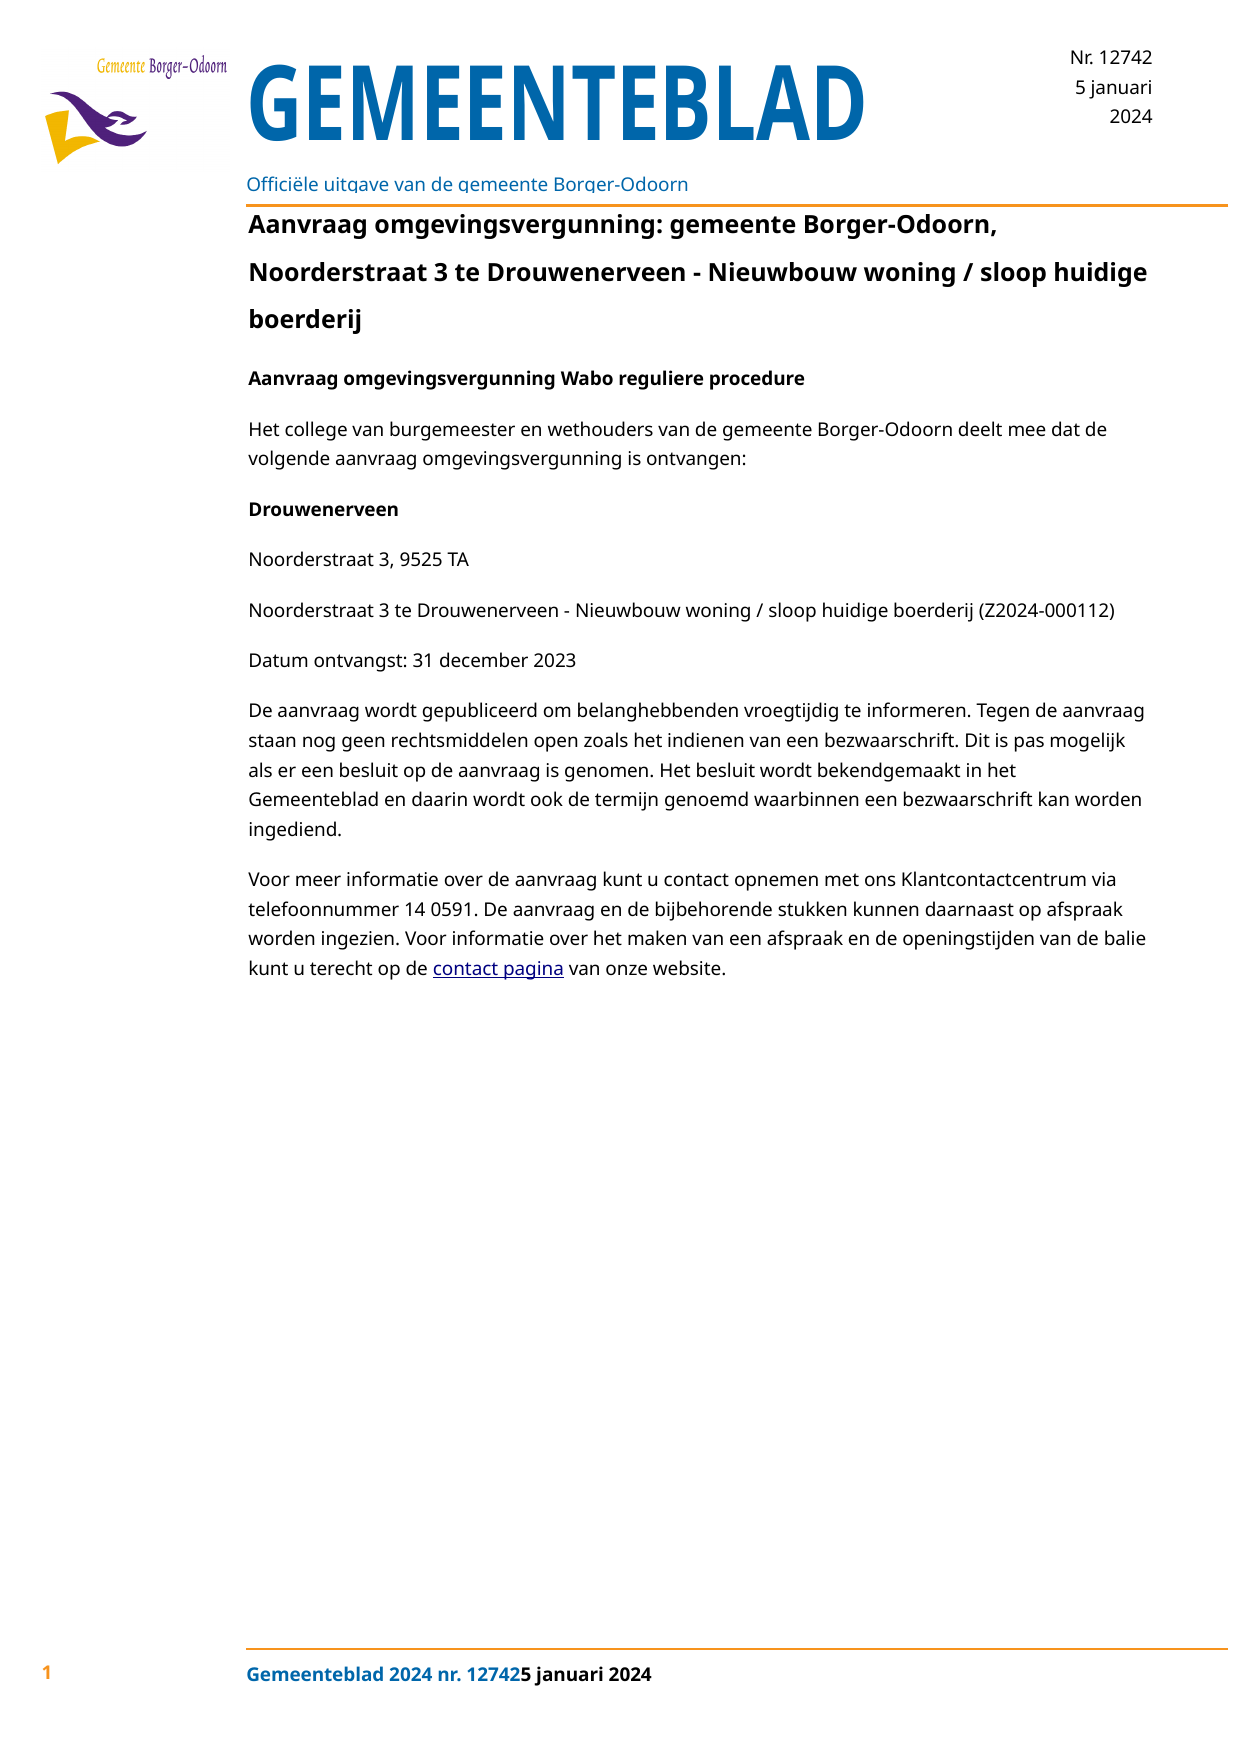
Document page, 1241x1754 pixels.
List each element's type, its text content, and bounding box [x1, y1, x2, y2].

text De aanvraag wordt gepubliceerd om belanghebbenden vroegtijdig te informeren. Tegen de aanvraag staan nog geen rechtsmiddelen open zoals het indienen van een bezwaarschrift. Dit is pas mogelijk als er een besluit op de aanvraag is genomen. Het besluit wordt bekendgemaakt in het Gemeenteblad en daarin wordt ook de termijn genoemd waarbinnen een bezwaarschrift kan worden ingediend. [248, 698, 1152, 842]
text Aanvraag omgevingsvergunning: gemeente Borger-Odoorn, Noorderstraat 3 te Drouwenerveen - Nieuwbouw woning / sloop huidige boerderij [248, 207, 1152, 336]
text Noorderstraat 3 te Drouwenerveen - Nieuwbouw woning / sloop huidige boerderij (Z2024-000112) [248, 597, 1152, 622]
text Het college van burgemeester en wethouders van de gemeente Borger-Odoorn deelt mee dat de volgende aanvraag omgevingsvergunning is ontvangen: [248, 416, 1152, 471]
text Aanvraag omgevingsvergunning Wabo reguliere procedure [248, 366, 1152, 391]
text Noorderstraat 3, 9525 TA [248, 546, 1152, 572]
text Voor meer informatie over de aanvraag kunt u contact opnemen met ons Klantcontactcentrum via telefoonnummer 14 0591. De aanvraag en de bijbehorende stukken kunnen daarnaast op afspraak worden ingezien. Voor informatie over het maken van een afspraak en de openingstijden van de balie kunt u terecht op de contact pagina van onze website. [248, 866, 1152, 981]
picture [41, 47, 231, 172]
text Drouwenerveen [248, 496, 1152, 522]
text Datum ontvangst: 31 december 2023 [248, 647, 1152, 673]
